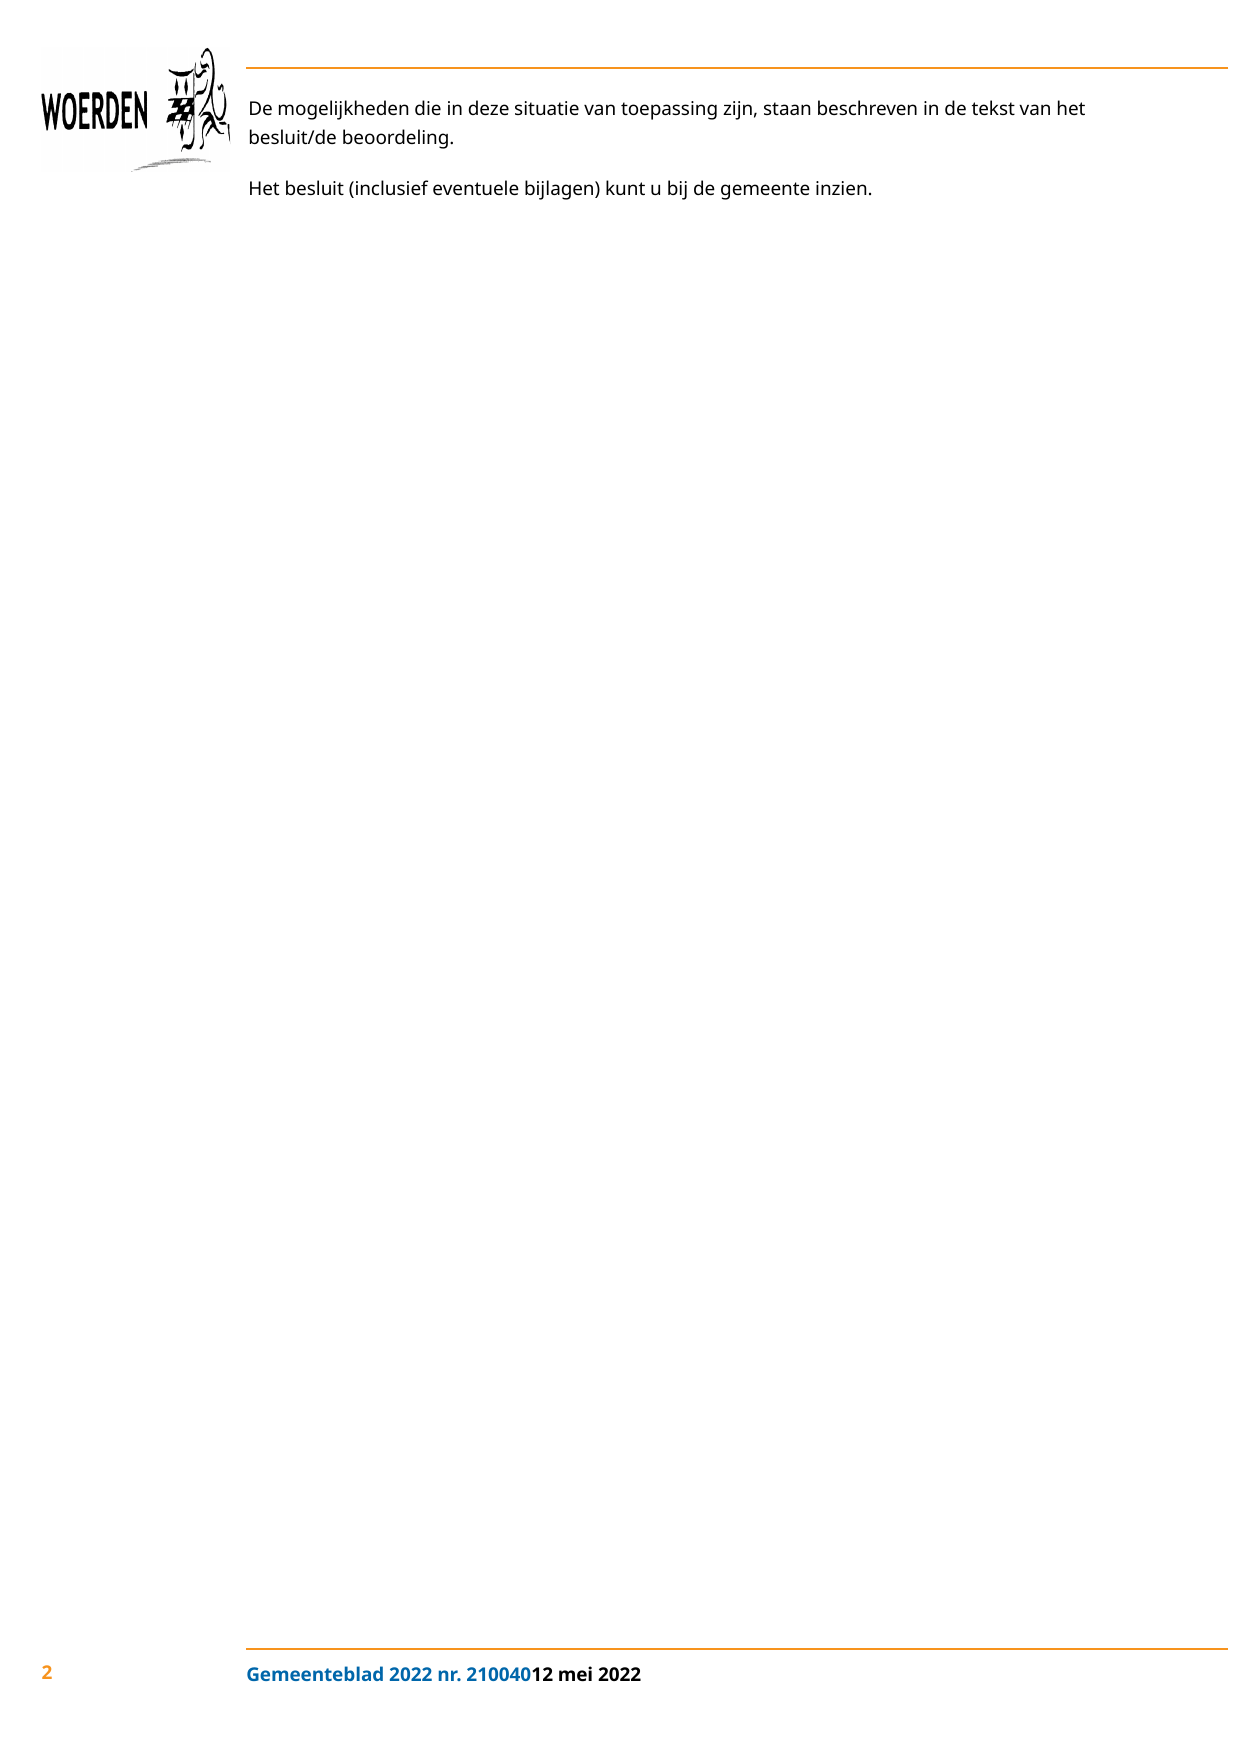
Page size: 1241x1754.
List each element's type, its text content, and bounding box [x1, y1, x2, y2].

picture [41, 47, 231, 172]
text Het besluit (inclusief eventuele bijlagen) kunt u bij de gemeente inzien. [248, 175, 1152, 201]
text De mogelijkheden die in deze situatie van toepassing zijn, staan beschreven in de tekst van het besluit/de beoordeling. [248, 95, 1152, 150]
